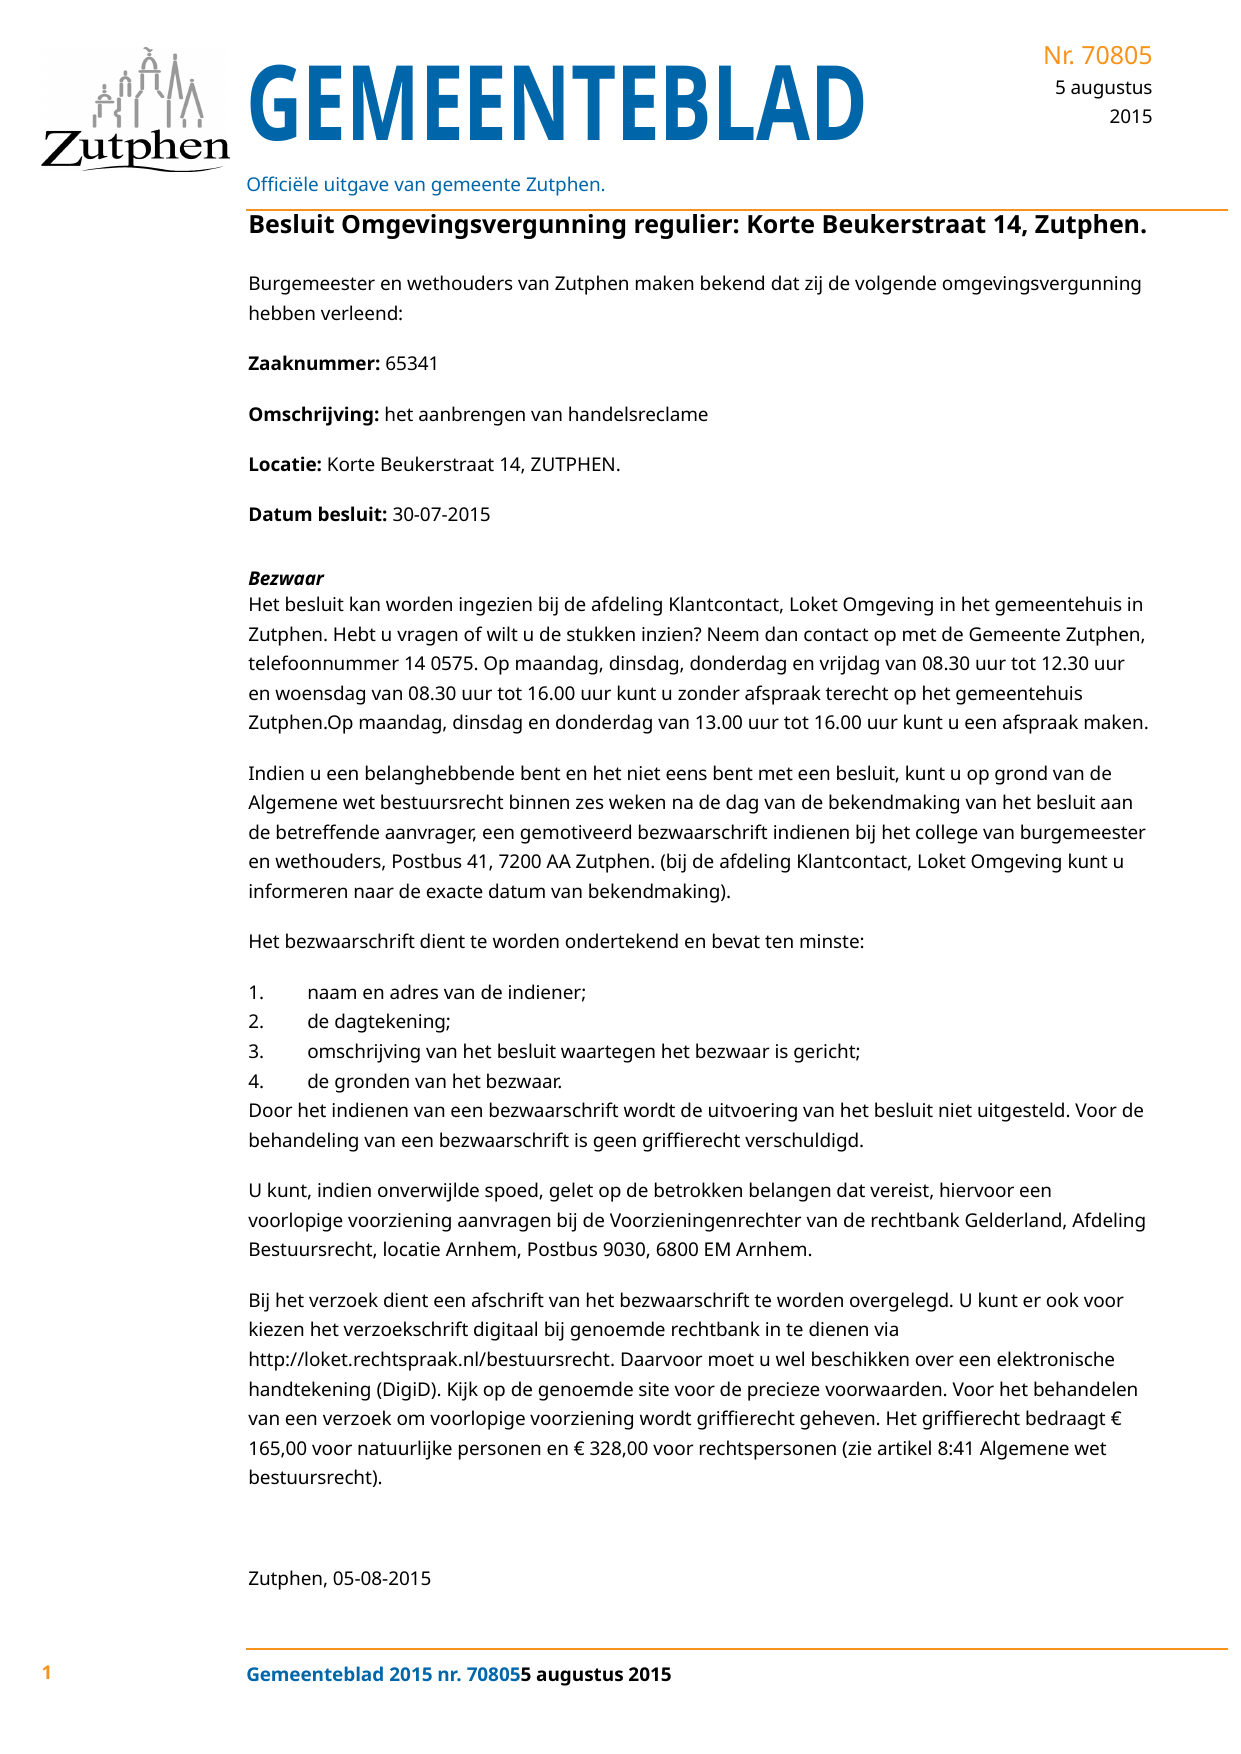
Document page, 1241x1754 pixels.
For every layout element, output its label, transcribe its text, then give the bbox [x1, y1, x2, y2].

text Bezwaar [248, 566, 1152, 591]
text Bij het verzoek dient een afschrift van het bezwaarschrift te worden overgelegd. U kunt er ook voor kiezen het verzoekschrift digitaal bij genoemde rechtbank in te dienen via http://loket.rechtspraak.nl/bestuursrecht. Daarvoor moet u wel beschikken over een elektronische handtekening (DigiD). Kijk op de genoemde site voor de precieze voorwaarden. Voor het behandelen van een verzoek om voorlopige voorziening wordt griffierecht geheven. Het griffierecht bedraagt € 165,00 voor natuurlijke personen en € 328,00 voor rechtspersonen (zie artikel 8:41 Algemene wet bestuursrecht). [248, 1287, 1152, 1490]
text Burgemeester en wethouders van Zutphen maken bekend dat zij de volgende omgevingsvergunning hebben verleend: [248, 270, 1152, 326]
text Het bezwaarschrift dient te worden ondertekend en bevat ten minste: [248, 929, 1152, 954]
text Besluit Omgevingsvergunning regulier: Korte Beukerstraat 14, Zutphen. [248, 211, 1152, 241]
text Locatie: Korte Beukerstraat 14, ZUTPHEN. [248, 451, 1152, 477]
text Omschrijving: het aanbrengen van handelsreclame [248, 401, 1152, 426]
list omschrijving van het besluit waartegen het bezwaar is gericht; [248, 1038, 1152, 1064]
picture [41, 47, 231, 172]
text Datum besluit: 30-07-2015 [248, 502, 1152, 527]
text Zaaknummer: 65341 [248, 350, 1152, 376]
text Zutphen, 05-08-2015 [248, 1565, 1152, 1591]
text Indien u een belanghebbende bent en het niet eens bent met een besluit, kunt u op grond van de Algemene wet bestuursrecht binnen zes weken na de dag van de bekendmaking van het besluit aan de betreffende aanvrager, een gemotiveerd bezwaarschrift indienen bij het college van burgemeester en wethouders, Postbus 41, 7200 AA Zutphen. (bij de afdeling Klantcontact, Loket Omgeving kunt u informeren naar de exacte datum van bekendmaking). [248, 760, 1152, 904]
list de dagtekening; [248, 1009, 1152, 1034]
list naam en adres van de indiener; [248, 979, 1152, 1005]
text Door het indienen van een bezwaarschrift wordt de uitvoering van het besluit niet uitgesteld. Voor de behandeling van een bezwaarschrift is geen griffierecht verschuldigd. [248, 1097, 1152, 1153]
text Het besluit kan worden ingezien bij de afdeling Klantcontact, Loket Omgeving in het gemeentehuis in Zutphen. Hebt u vragen of wilt u de stukken inzien? Neem dan contact op met de Gemeente Zutphen, telefoonnummer 14 0575. Op maandag, dinsdag, donderdag en vrijdag van 08.30 uur tot 12.30 uur en woensdag van 08.30 uur tot 16.00 uur kunt u zonder afspraak terecht op het gemeentehuis Zutphen.Op maandag, dinsdag en donderdag van 13.00 uur tot 16.00 uur kunt u een afspraak maken. [248, 591, 1152, 735]
list de gronden van het bezwaar. [248, 1068, 1152, 1094]
text U kunt, indien onverwijlde spoed, gelet op de betrokken belangen dat vereist, hiervoor een voorlopige voorziening aanvragen bij de Voorzieningenrechter van de rechtbank Gelderland, Afdeling Bestuursrecht, locatie Arnhem, Postbus 9030, 6800 EM Arnhem. [248, 1177, 1152, 1262]
